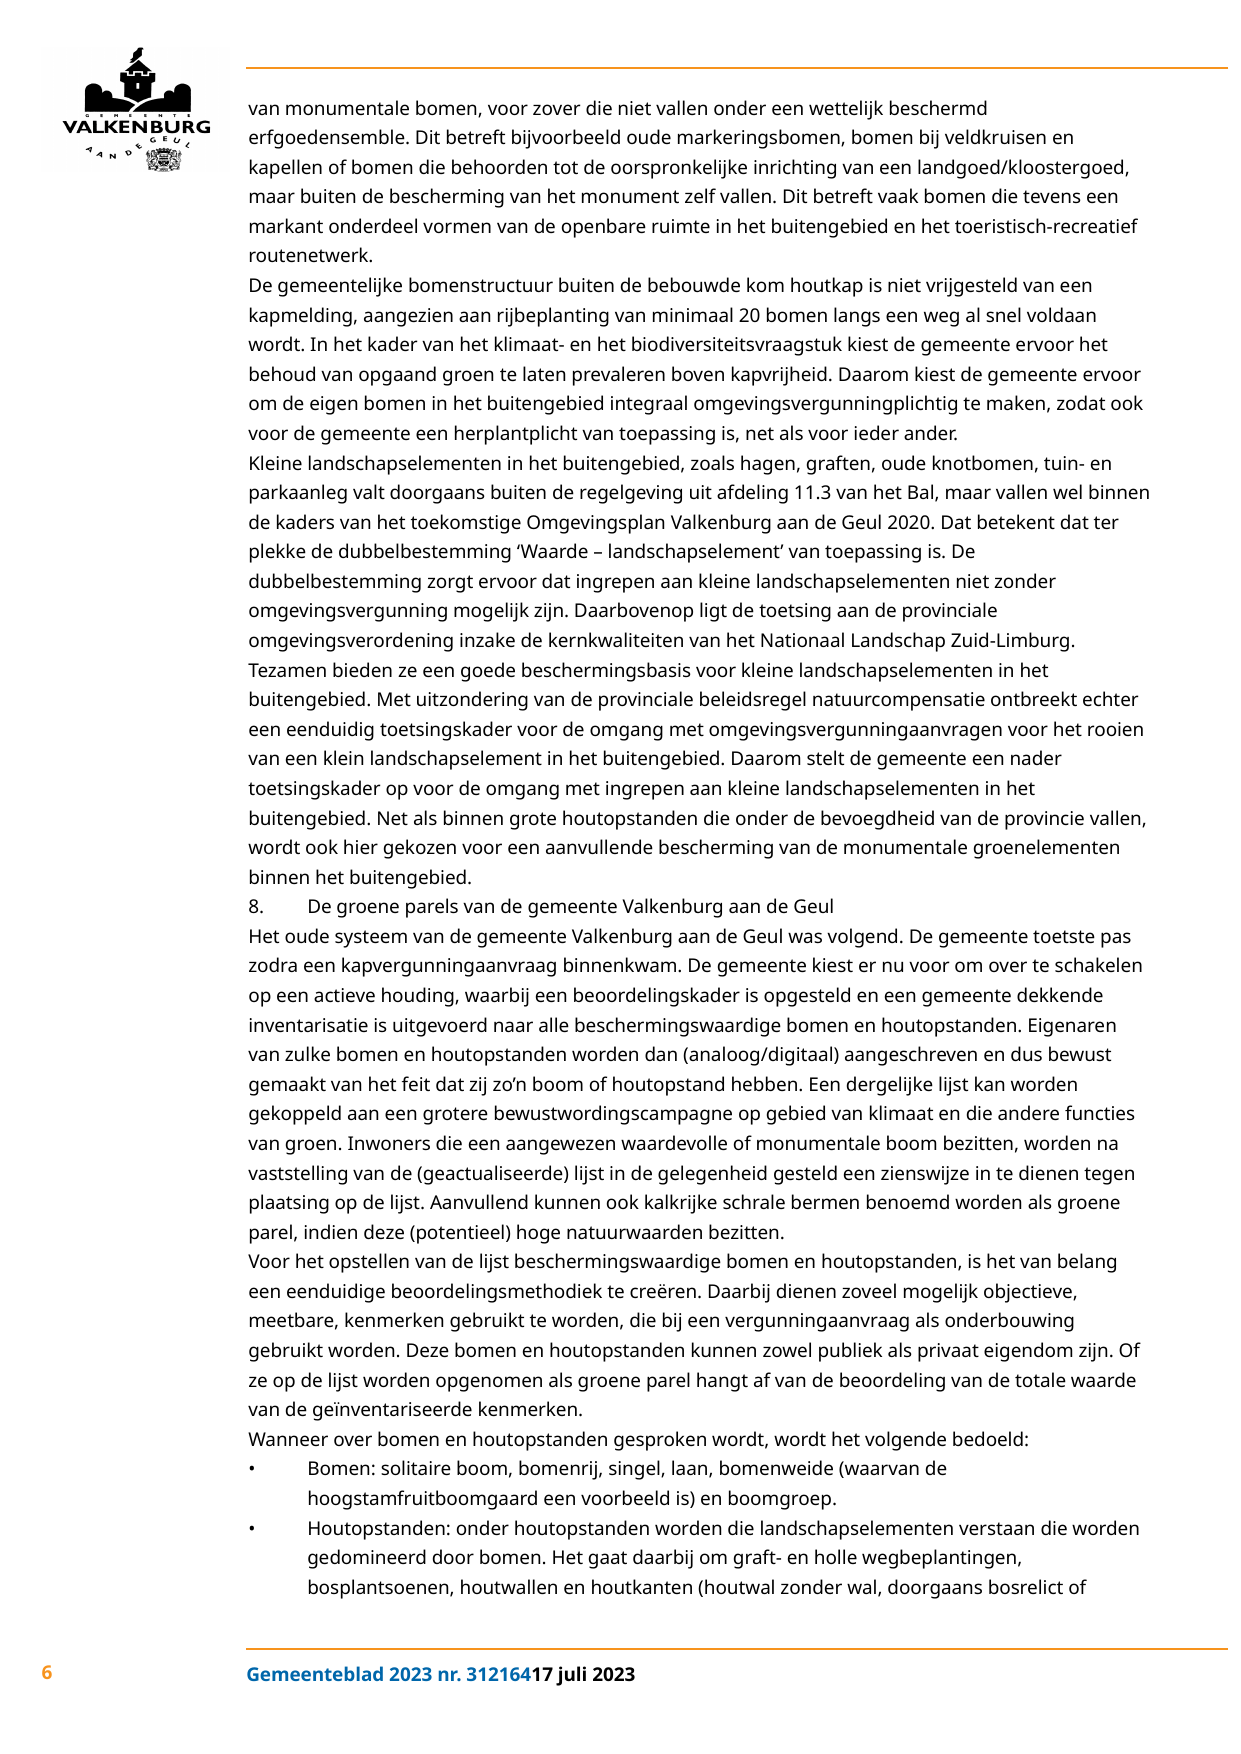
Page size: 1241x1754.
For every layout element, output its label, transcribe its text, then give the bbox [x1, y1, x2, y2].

text Het oude systeem van de gemeente Valkenburg aan de Geul was volgend. De gemeente toetste pas zodra een kapvergunningaanvraag binnenkwam. De gemeente kiest er nu voor om over te schakelen op een actieve houding, waarbij een beoordelingskader is opgesteld en een gemeente dekkende inventarisatie is uitgevoerd naar alle beschermingswaardige bomen en houtopstanden. Eigenaren van zulke bomen en houtopstanden worden dan (analoog/digitaal) aangeschreven en dus bewust gemaakt van het feit dat zij zo’n boom of houtopstand hebben. Een dergelijke lijst kan worden gekoppeld aan een grotere bewustwordingscampagne op gebied van klimaat en die andere functies van groen. Inwoners die een aangewezen waardevolle of monumentale boom bezitten, worden na vaststelling van de (geactualiseerde) lijst in de gelegenheid gesteld een zienswijze in te dienen tegen plaatsing op de lijst. Aanvullend kunnen ook kalkrijke schrale bermen benoemd worden als groene parel, indien deze (potentieel) hoge natuurwaarden bezitten. [248, 923, 1152, 1245]
list Bomen: solitaire boom, bomenrij, singel, laan, bomenweide (waarvan de hoogstamfruitboomgaard een voorbeeld is) en boomgroep. [248, 1456, 1152, 1511]
list Houtopstanden: onder houtopstanden worden die landschapselementen verstaan die worden gedomineerd door bomen. Het gaat daarbij om graft- en holle wegbeplantingen, bosplantsoenen, houtwallen en houtkanten (houtwal zonder wal, doorgaans bosrelict of [248, 1515, 1152, 1600]
text van monumentale bomen, voor zover die niet vallen onder een wettelijk beschermd erfgoedensemble. Dit betreft bijvoorbeeld oude markeringsbomen, bomen bij veldkruisen en kapellen of bomen die behoorden tot de oorspronkelijke inrichting van een landgoed/kloostergoed, maar buiten de bescherming van het monument zelf vallen. Dit betreft vaak bomen die tevens een markant onderdeel vormen van de openbare ruimte in het buitengebied en het toeristisch-recreatief routenetwerk. [248, 95, 1152, 268]
text Wanneer over bomen en houtopstanden gesproken wordt, wordt het volgende bedoeld: [248, 1426, 1152, 1452]
text Voor het opstellen van de lijst beschermingswaardige bomen en houtopstanden, is het van belang een eenduidige beoordelingsmethodiek te creëren. Daarbij dienen zoveel mogelijk objectieve, meetbare, kenmerken gebruikt te worden, die bij een vergunningaanvraag als onderbouwing gebruikt worden. Deze bomen en houtopstanden kunnen zowel publiek als privaat eigendom zijn. Of ze op de lijst worden opgenomen als groene parel hangt af van de beoordeling van de totale waarde van de geïnventariseerde kenmerken. [248, 1248, 1152, 1422]
list De groene parels van de gemeente Valkenburg aan de Geul [248, 893, 1152, 919]
text De gemeentelijke bomenstructuur buiten de bebouwde kom houtkap is niet vrijgesteld van een kapmelding, aangezien aan rijbeplanting van minimaal 20 bomen langs een weg al snel voldaan wordt. In het kader van het klimaat- en het biodiversiteitsvraagstuk kiest de gemeente ervoor het behoud van opgaand groen te laten prevaleren boven kapvrijheid. Daarom kiest de gemeente ervoor om de eigen bomen in het buitengebied integraal omgevingsvergunningplichtig te maken, zodat ook voor de gemeente een herplantplicht van toepassing is, net als voor ieder ander. [248, 272, 1152, 446]
text Kleine landschapselementen in het buitengebied, zoals hagen, graften, oude knotbomen, tuin- en parkaanleg valt doorgaans buiten de regelgeving uit afdeling 11.3 van het Bal, maar vallen wel binnen de kaders van het toekomstige Omgevingsplan Valkenburg aan de Geul 2020. Dat betekent dat ter plekke de dubbelbestemming ‘Waarde – landschapselement’ van toepassing is. De dubbelbestemming zorgt ervoor dat ingrepen aan kleine landschapselementen niet zonder omgevingsvergunning mogelijk zijn. Daarbovenop ligt de toetsing aan de provinciale omgevingsverordening inzake de kernkwaliteiten van het Nationaal Landschap Zuid-Limburg. Tezamen bieden ze een goede beschermingsbasis voor kleine landschapselementen in het buitengebied. Met uitzondering van de provinciale beleidsregel natuurcompensatie ontbreekt echter een eenduidig toetsingskader voor de omgang met omgevingsvergunningaanvragen voor het rooien van een klein landschapselement in het buitengebied. Daarom stelt de gemeente een nader toetsingskader op voor de omgang met ingrepen aan kleine landschapselementen in het buitengebied. Net als binnen grote houtopstanden die onder de bevoegdheid van de provincie vallen, wordt ook hier gekozen voor een aanvullende bescherming van de monumentale groenelementen binnen het buitengebied. [248, 450, 1152, 890]
picture [41, 47, 231, 172]
